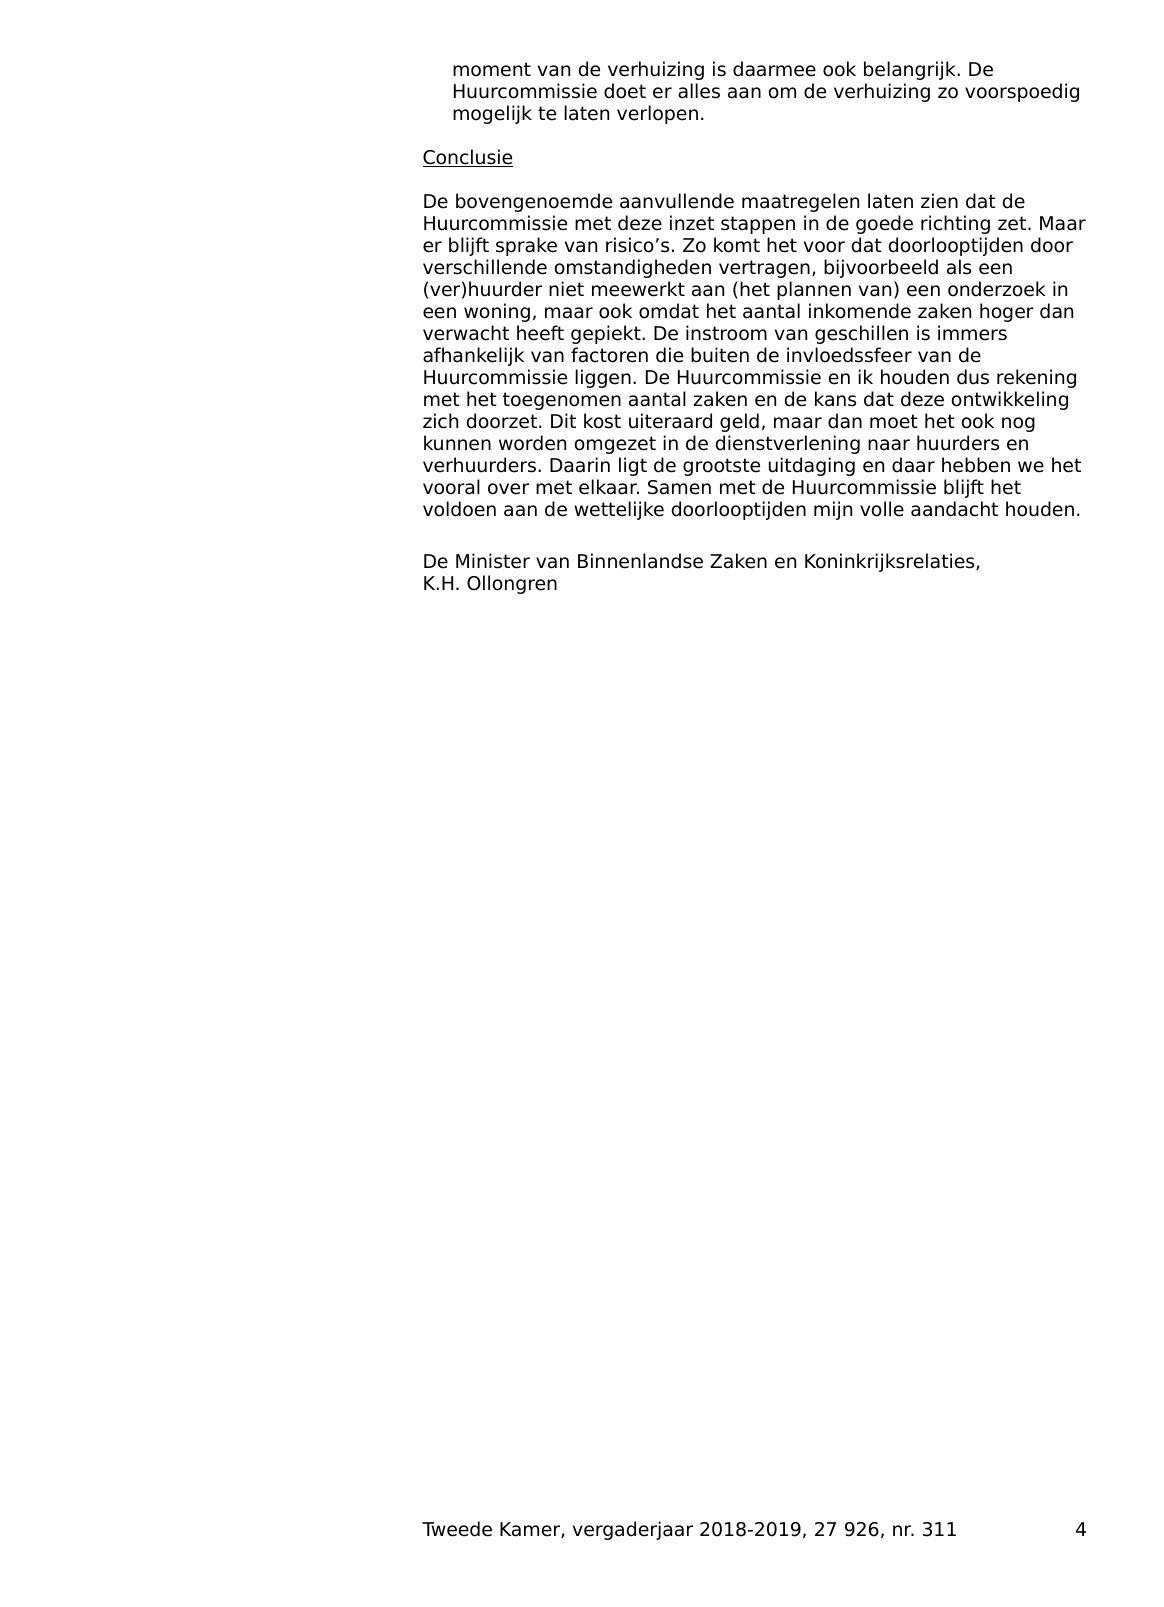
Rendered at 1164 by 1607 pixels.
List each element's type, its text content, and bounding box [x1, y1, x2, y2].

subtitle Conclusie [422, 147, 1087, 169]
text De Minister van Binnenlandse Zaken en Koninkrijksrelaties, K.H. Ollongren [422, 551, 1087, 595]
text De bovengenoemde aanvullende maatregelen laten zien dat de Huurcommissie met deze inzet stappen in de goede richting zet. Maar er blijft sprake van risico’s. Zo komt het voor dat doorlooptijden door verschillende omstandigheden vertragen, bijvoorbeeld als een (ver)huurder niet meewerkt aan (het plannen van) een onderzoek in een woning, maar ook omdat het aantal inkomende zaken hoger dan verwacht heeft gepiekt. De instroom van geschillen is immers afhankelijk van factoren die buiten de invloedssfeer van de Huurcommissie liggen. De Huurcommissie en ik houden dus rekening met het toegenomen aantal zaken en de kans dat deze ontwikkeling zich doorzet. Dit kost uiteraard geld, maar dan moet het ook nog kunnen worden omgezet in de dienstverlening naar huurders en verhuurders. Daarin ligt de grootste uitdaging en daar hebben we het vooral over met elkaar. Samen met de Huurcommissie blijft het voldoen aan de wettelijke doorlooptijden mijn volle aandacht houden. [422, 191, 1087, 521]
text moment van de verhuizing is daarmee ook belangrijk. De Huurcommissie doet er alles aan om de verhuizing zo voorspoedig mogelijk te laten verlopen. [422, 59, 1087, 125]
